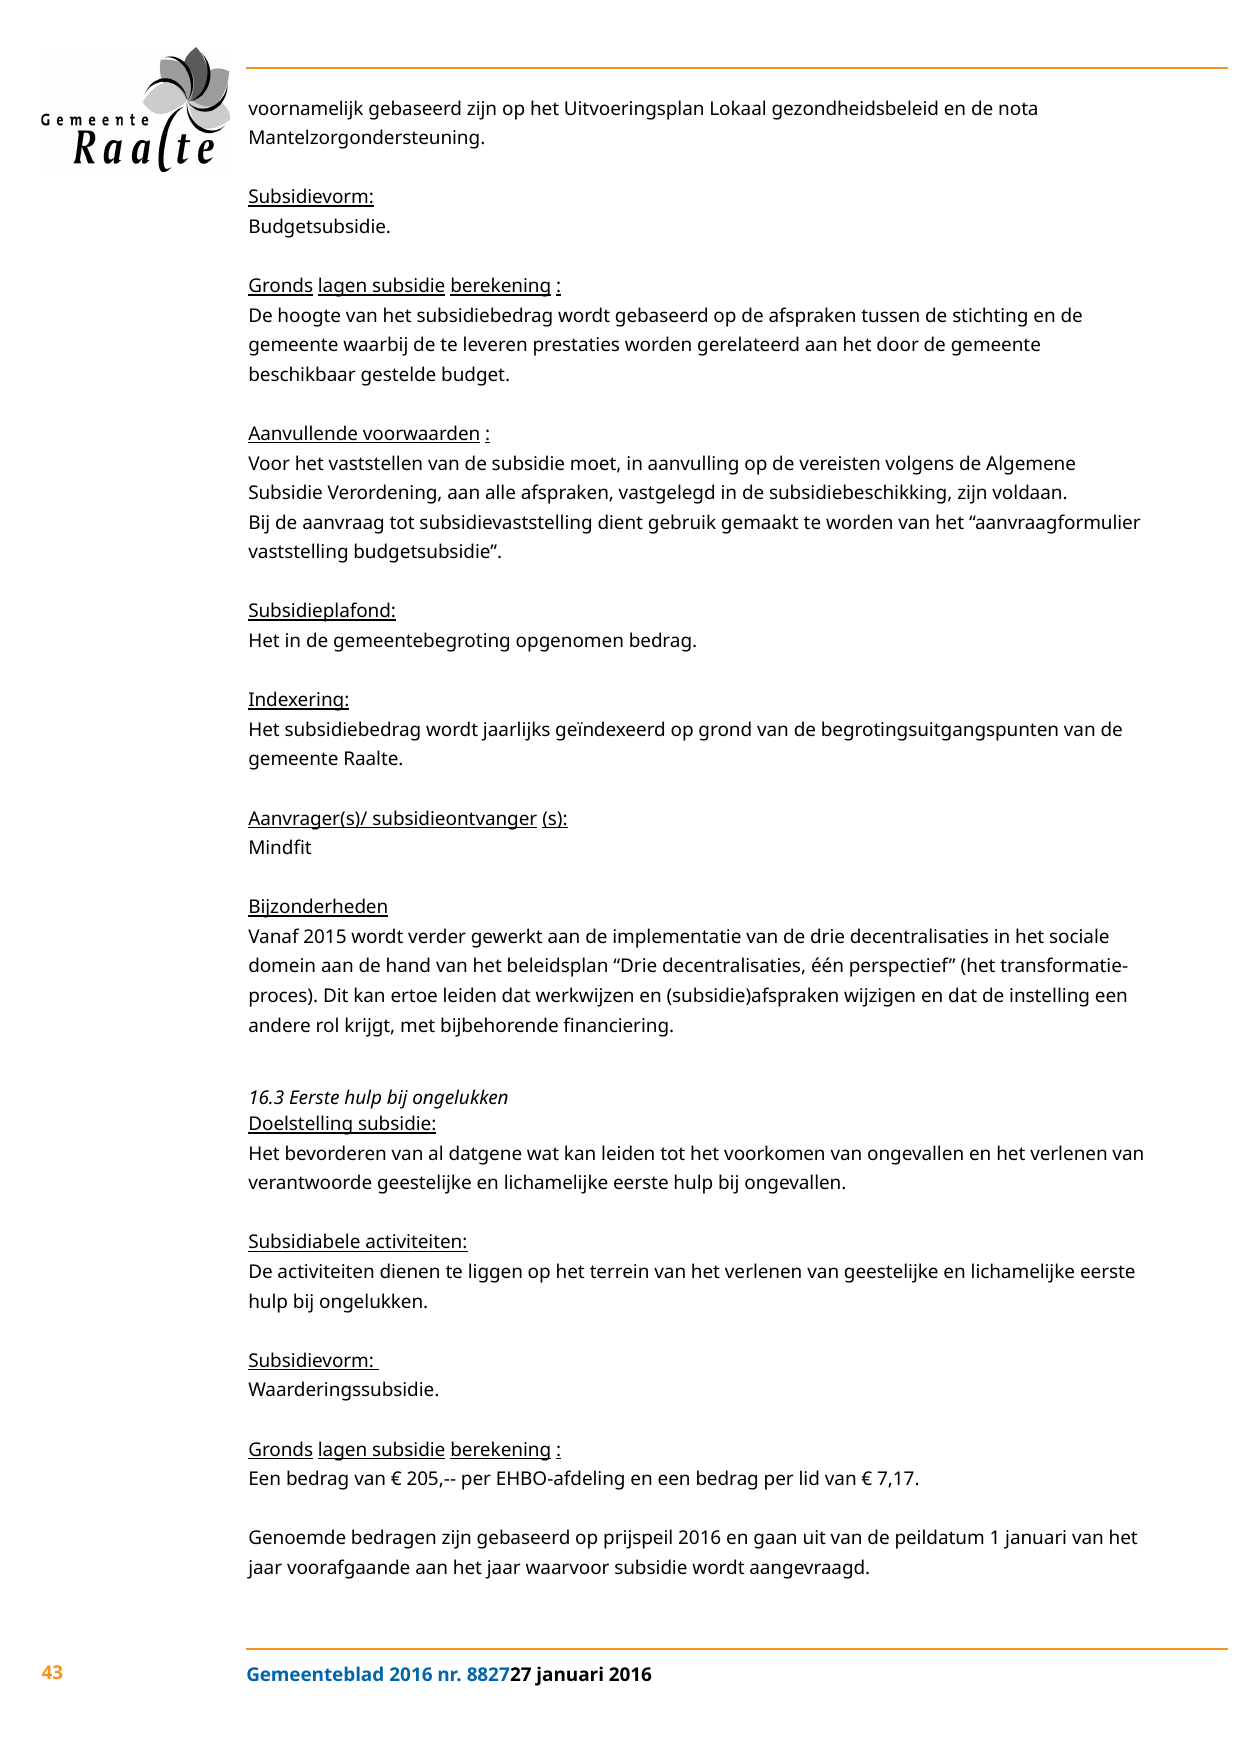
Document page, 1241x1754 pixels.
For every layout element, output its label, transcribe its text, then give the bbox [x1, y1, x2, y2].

text Mindfit [248, 834, 1152, 860]
text Aanvrager(s)/ subsidieontvanger (s): [248, 805, 1152, 831]
text Gronds lagen subsidie berekening : [248, 272, 1152, 298]
text voornamelijk gebaseerd zijn op het Uitvoeringsplan Lokaal gezondheidsbeleid en de nota Mantelzorgondersteuning. [248, 95, 1152, 150]
text Een bedrag van € 205,-- per EHBO-afdeling en een bedrag per lid van € 7,17. [248, 1465, 1152, 1491]
text Indexering: [248, 686, 1152, 712]
text Subsidievorm: [248, 183, 1152, 209]
text Subsidieplafond: [248, 598, 1152, 623]
text Budgetsubsidie. [248, 213, 1152, 239]
text Voor het vaststellen van de subsidie moet, in aanvulling op de vereisten volgens de Algemene Subsidie Verordening, aan alle afspraken, vastgelegd in de subsidiebeschikking, zijn voldaan. [248, 450, 1152, 505]
text Bijzonderheden [248, 893, 1152, 919]
text Subsidiabele activiteiten: [248, 1229, 1152, 1254]
text Het bevorderen van al datgene wat kan leiden tot het voorkomen van ongevallen en het verlenen van verantwoorde geestelijke en lichamelijke eerste hulp bij ongevallen. [248, 1140, 1152, 1195]
text Subsidievorm: [248, 1347, 1152, 1373]
text Aanvullende voorwaarden : [248, 420, 1152, 446]
text De activiteiten dienen te liggen op het terrein van het verlenen van geestelijke en lichamelijke eerste hulp bij ongelukken. [248, 1258, 1152, 1313]
text Vanaf 2015 wordt verder gewerkt aan de implementatie van de drie decentralisaties in het sociale domein aan de hand van het beleidsplan “Drie decentralisaties, één perspectief” (het transformatie-proces). Dit kan ertoe leiden dat werkwijzen en (subsidie)afspraken wijzigen en dat de instelling een andere rol krijgt, met bijbehorende financiering. [248, 923, 1152, 1038]
text Genoemde bedragen zijn gebaseerd op prijspeil 2016 en gaan uit van de peildatum 1 januari van het jaar voorafgaande aan het jaar waarvoor subsidie wordt aangevraagd. [248, 1524, 1152, 1580]
picture [41, 47, 231, 172]
text Waarderingssubsidie. [248, 1377, 1152, 1402]
text Bij de aanvraag tot subsidievaststelling dient gebruik gemaakt te worden van het “aanvraagformulier vaststelling budgetsubsidie”. [248, 509, 1152, 564]
text Gronds lagen subsidie berekening : [248, 1436, 1152, 1461]
text Doelstelling subsidie: [248, 1110, 1152, 1136]
text 16.3 Eerste hulp bij ongelukken [248, 1084, 1152, 1110]
text Het subsidiebedrag wordt jaarlijks geïndexeerd op grond van de begrotingsuitgangspunten van de gemeente Raalte. [248, 716, 1152, 771]
text Het in de gemeentebegroting opgenomen bedrag. [248, 627, 1152, 653]
text De hoogte van het subsidiebedrag wordt gebaseerd op de afspraken tussen de stichting en de gemeente waarbij de te leveren prestaties worden gerelateerd aan het door de gemeente beschikbaar gestelde budget. [248, 302, 1152, 387]
